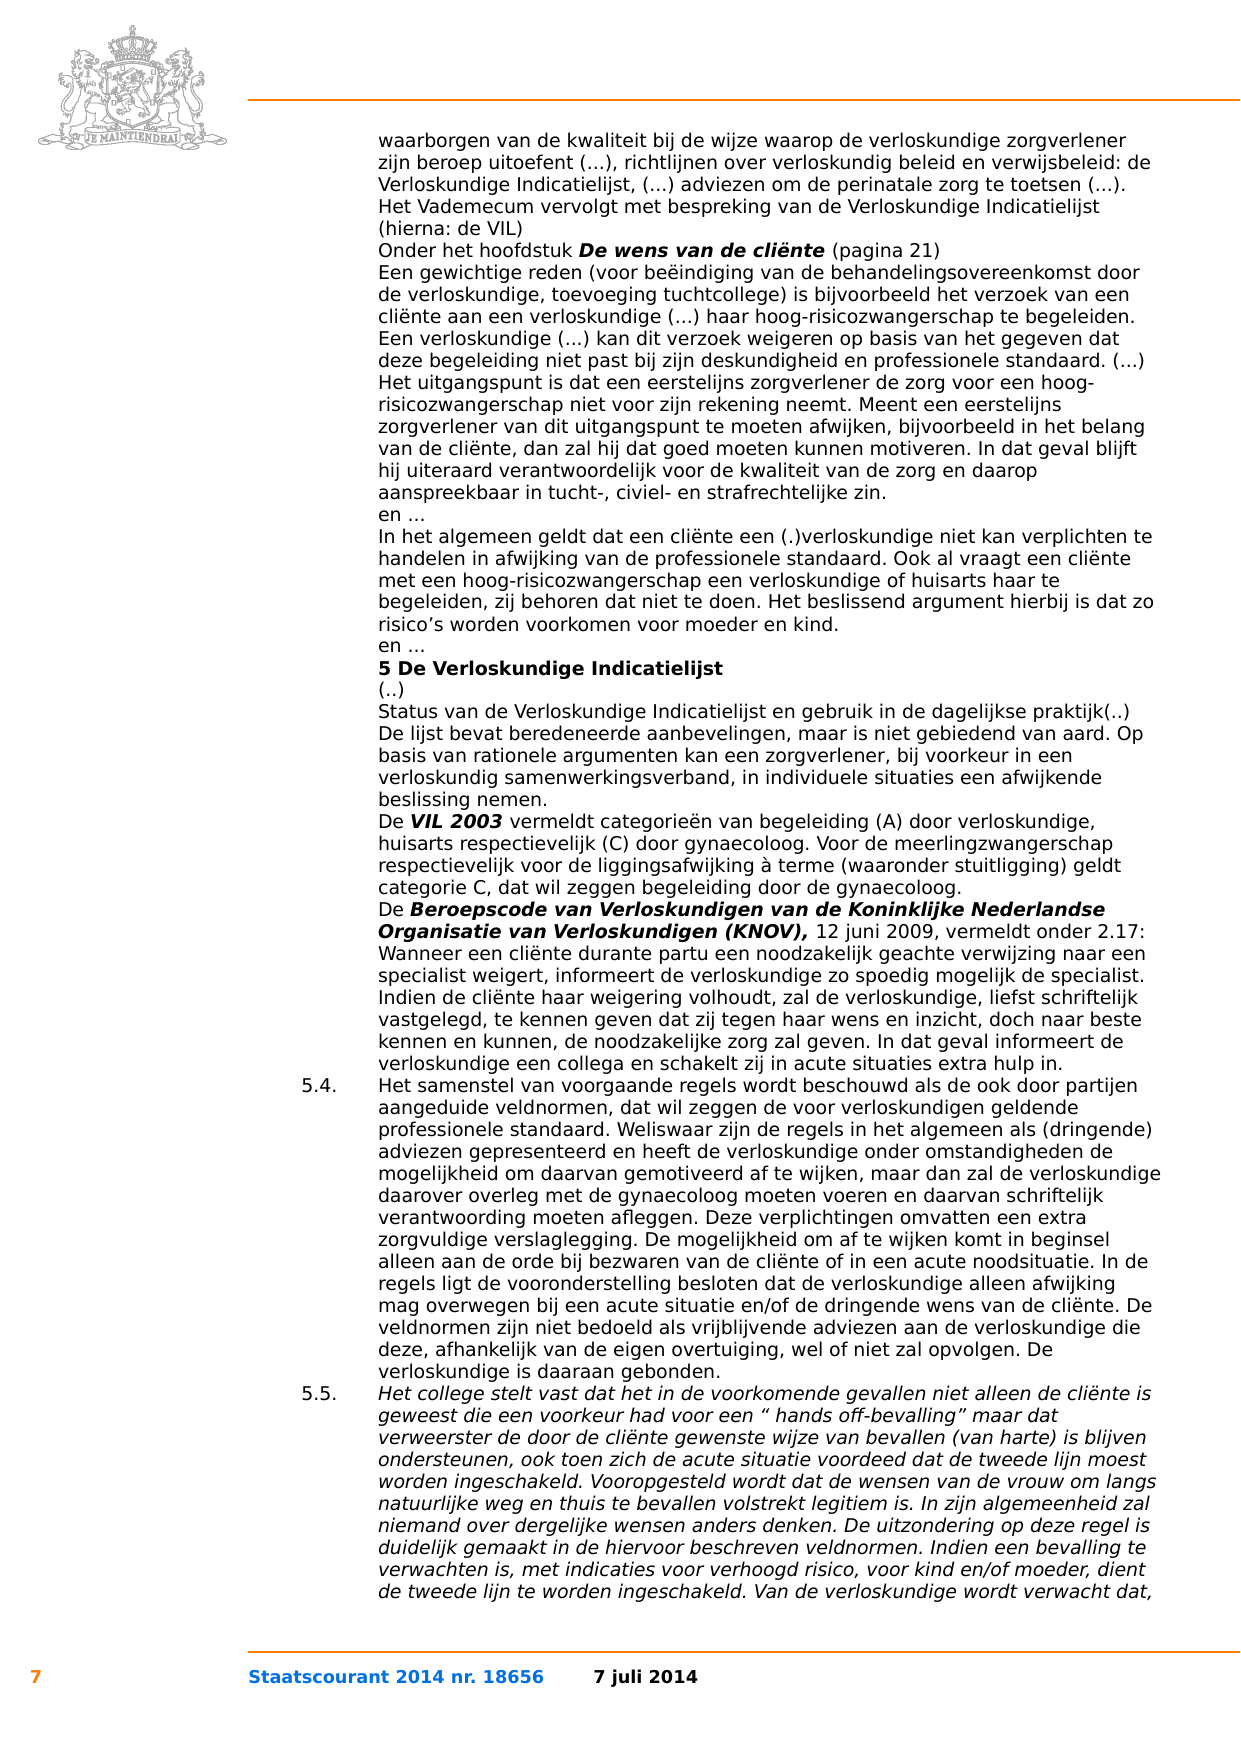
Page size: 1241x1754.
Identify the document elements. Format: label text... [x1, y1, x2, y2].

text 5 De Verloskundige Indicatielijst [378, 657, 1163, 679]
text (..) [378, 679, 1163, 701]
text In het algemeen geldt dat een cliënte een (.)verloskundige niet kan verplichten te handelen in afwijking van de professionele standaard. Ook al vraagt een cliënte met een hoog-risicozwangerschap een verloskundige of huisarts haar te begeleiden, zij behoren dat niet te doen. Het beslissend argument hierbij is dat zo risico’s worden voorkomen voor moeder en kind. [378, 526, 1163, 635]
text 5.4. Het samenstel van voorgaande regels wordt beschouwd als de ook door partijen aangeduide veldnormen, dat wil zeggen de voor verloskundigen geldende professionele standaard. Weliswaar zijn de regels in het algemeen als (dringende) adviezen gepresenteerd en heeft de verloskundige onder omstandigheden de mogelijkheid om daarvan gemotiveerd af te wijken, maar dan zal de verloskundige daarover overleg met de gynaecoloog moeten voeren en daarvan schriftelijk verantwoording moeten afleggen. Deze verplichtingen omvatten een extra zorgvuldige verslaglegging. De mogelijkheid om af te wijken komt in beginsel alleen aan de orde bij bezwaren van de cliënte of in een acute noodsituatie. In de regels ligt de vooronderstelling besloten dat de verloskundige alleen afwijking mag overwegen bij een acute situatie en/of de dringende wens van de cliënte. De veldnormen zijn niet bedoeld als vrijblijvende adviezen aan de verloskundige die deze, afhankelijk van de eigen overtuiging, wel of niet zal opvolgen. De verloskundige is daaraan gebonden. [301, 1075, 1163, 1383]
text en ... [378, 503, 1163, 526]
text De VIL 2003 vermeldt categorieën van begeleiding (A) door verloskundige, huisarts respectievelijk (C) door gynaecoloog. Voor de meerlingzwangerschap respectievelijk voor de liggingsafwijking à terme (waaronder stuitligging) geldt categorie C, dat wil zeggen begeleiding door de gynaecoloog. [378, 811, 1163, 899]
text Het Vademecum vervolgt met bespreking van de Verloskundige Indicatielijst (hierna: de VIL) [378, 196, 1163, 240]
text Status van de Verloskundige Indicatielijst en gebruik in de dagelijkse praktijk(..) [378, 701, 1163, 723]
text De Beroepscode van Verloskundigen van de Koninklijke Nederlandse Organisatie van Verloskundigen (KNOV), 12 juni 2009, vermeldt onder 2.17: [378, 899, 1163, 943]
text De lijst bevat beredeneerde aanbevelingen, maar is niet gebiedend van aard. Op basis van rationele argumenten kan een zorgverlener, bij voorkeur in een verloskundig samenwerkingsverband, in individuele situaties een afwijkende beslissing nemen. [378, 723, 1163, 811]
text Een gewichtige reden (voor beëindiging van de behandelingsovereenkomst door de verloskundige, toevoeging tuchtcollege) is bijvoorbeeld het verzoek van een cliënte aan een verloskundige (...) haar hoog-risicozwangerschap te begeleiden. Een verloskundige (...) kan dit verzoek weigeren op basis van het gegeven dat deze begeleiding niet past bij zijn deskundigheid en professionele standaard. (...) Het uitgangspunt is dat een eerstelijns zorgverlener de zorg voor een hoog-risicozwangerschap niet voor zijn rekening neemt. Meent een eerstelijns zorgverlener van dit uitgangspunt te moeten afwijken, bijvoorbeeld in het belang van de cliënte, dan zal hij dat goed moeten kunnen motiveren. In dat geval blijft hij uiteraard verantwoordelijk voor de kwaliteit van de zorg en daarop aanspreekbaar in tucht-, civiel- en strafrechtelijke zin. [378, 262, 1163, 503]
text Wanneer een cliënte durante partu een noodzakelijk geachte verwijzing naar een specialist weigert, informeert de verloskundige zo spoedig mogelijk de specialist. Indien de cliënte haar weigering volhoudt, zal de verloskundige, liefst schriftelijk vastgelegd, te kennen geven dat zij tegen haar wens en inzicht, doch naar beste kennen en kunnen, de noodzakelijke zorg zal geven. In dat geval informeert de verloskundige een collega en schakelt zij in acute situaties extra hulp in. [378, 943, 1163, 1075]
picture [38, 25, 227, 150]
text waarborgen van de kwaliteit bij de wijze waarop de verloskundige zorgverlener zijn beroep uitoefent (...), richtlijnen over verloskundig beleid en verwijsbeleid: de Verloskundige Indicatielijst, (...) adviezen om de perinatale zorg te toetsen (...). [378, 130, 1163, 196]
text 5.5. Het college stelt vast dat het in de voorkomende gevallen niet alleen de cliënte is geweest die een voorkeur had voor een “ hands off-bevalling” maar dat verweerster de door de cliënte gewenste wijze van bevallen (van harte) is blijven ondersteunen, ook toen zich de acute situatie voordeed dat de tweede lijn moest worden ingeschakeld. Vooropgesteld wordt dat de wensen van de vrouw om langs natuurlijke weg en thuis te bevallen volstrekt legitiem is. In zijn algemeenheid zal niemand over dergelijke wensen anders denken. De uitzondering op deze regel is duidelijk gemaakt in de hiervoor beschreven veldnormen. Indien een bevalling te verwachten is, met indicaties voor verhoogd risico, voor kind en/of moeder, dient de tweede lijn te worden ingeschakeld. Van de verloskundige wordt verwacht dat, [301, 1383, 1163, 1602]
text en ... [378, 635, 1163, 657]
text Onder het hoofdstuk De wens van de cliënte (pagina 21) [378, 240, 1163, 262]
